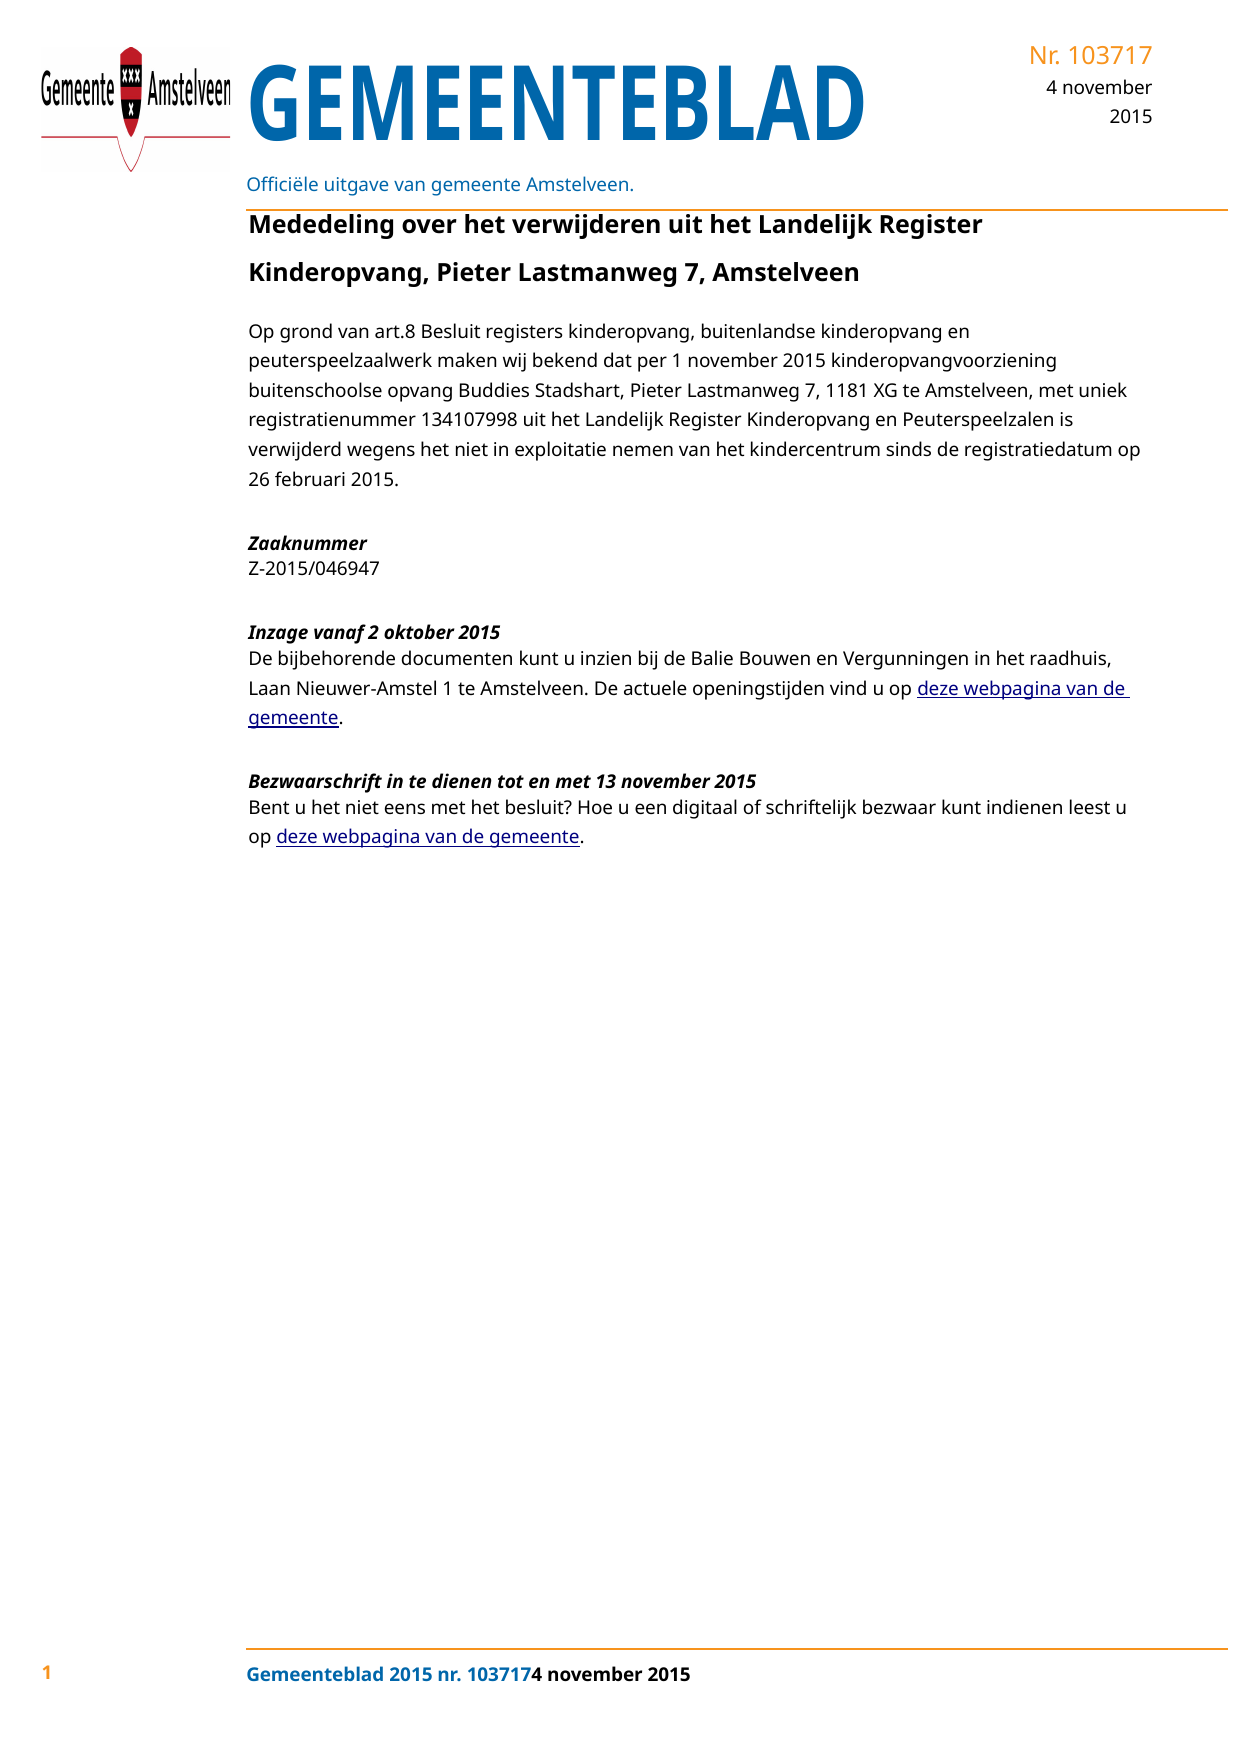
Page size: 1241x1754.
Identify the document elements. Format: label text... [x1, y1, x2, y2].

picture [41, 47, 231, 172]
text Z-2015/046947 [248, 556, 1152, 581]
text Bezwaarschrift in te dienen tot en met 13 november 2015 [248, 768, 1152, 794]
text Zaaknummer [248, 530, 1152, 556]
text Bent u het niet eens met het besluit? Hoe u een digitaal of schriftelijk bezwaar kunt indienen leest u op deze webpagina van de gemeente. [248, 794, 1152, 849]
text Mededeling over het verwijderen uit het Landelijk Register Kinderopvang, Pieter Lastmanweg 7, Amstelveen [248, 211, 1152, 288]
text Inzage vanaf 2 oktober 2015 [248, 619, 1152, 645]
text Op grond van art.8 Besluit registers kinderopvang, buitenlandse kinderopvang en peuterspeelzaalwerk maken wij bekend dat per 1 november 2015 kinderopvangvoorziening buitenschoolse opvang Buddies Stadshart, Pieter Lastmanweg 7, 1181 XG te Amstelveen, met uniek registratienummer 134107998 uit het Landelijk Register Kinderopvang en Peuterspeelzalen is verwijderd wegens het niet in exploitatie nemen van het kindercentrum sinds de registratiedatum op 26 februari 2015. [248, 318, 1152, 492]
text De bijbehorende documenten kunt u inzien bij de Balie Bouwen en Vergunningen in het raadhuis, Laan Nieuwer-Amstel 1 te Amstelveen. De actuele openingstijden vind u op deze webpagina van de gemeente. [248, 645, 1152, 730]
